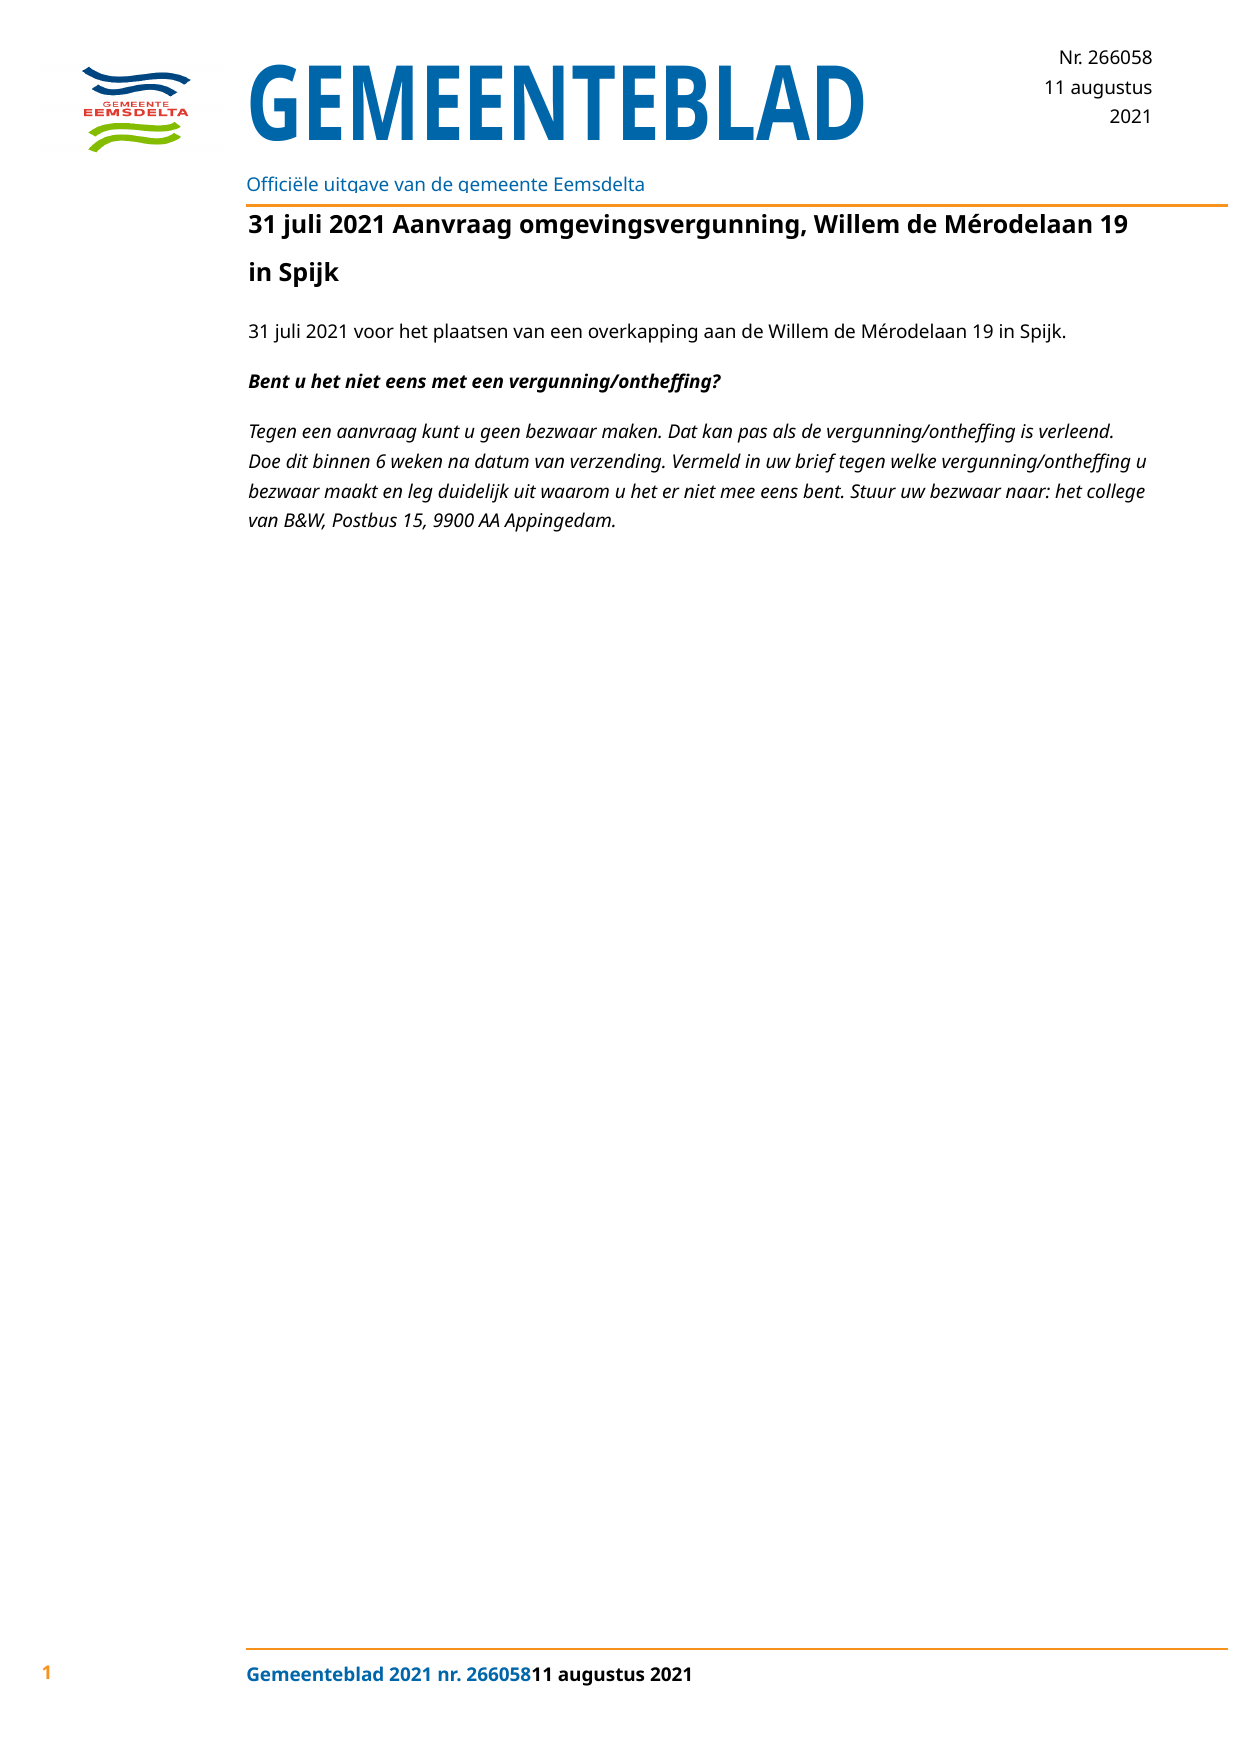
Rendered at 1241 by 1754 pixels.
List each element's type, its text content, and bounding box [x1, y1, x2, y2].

text Tegen een aanvraag kunt u geen bezwaar maken. Dat kan pas als de vergunning/ontheffing is verleend. Doe dit binnen 6 weken na datum van verzending. Vermeld in uw brief tegen welke vergunning/ontheffing u bezwaar maakt en leg duidelijk uit waarom u het er niet mee eens bent. Stuur uw bezwaar naar: het college van B&W, Postbus 15, 9900 AA Appingedam. [248, 419, 1152, 533]
text 31 juli 2021 Aanvraag omgevingsvergunning, Willem de Mérodelaan 19 in Spijk [248, 207, 1152, 288]
text Bent u het niet eens met een vergunning/ontheffing? [248, 368, 1152, 394]
text 31 juli 2021 voor het plaatsen van een overkapping aan de Willem de Mérodelaan 19 in Spijk. [248, 318, 1152, 344]
picture [41, 47, 231, 172]
